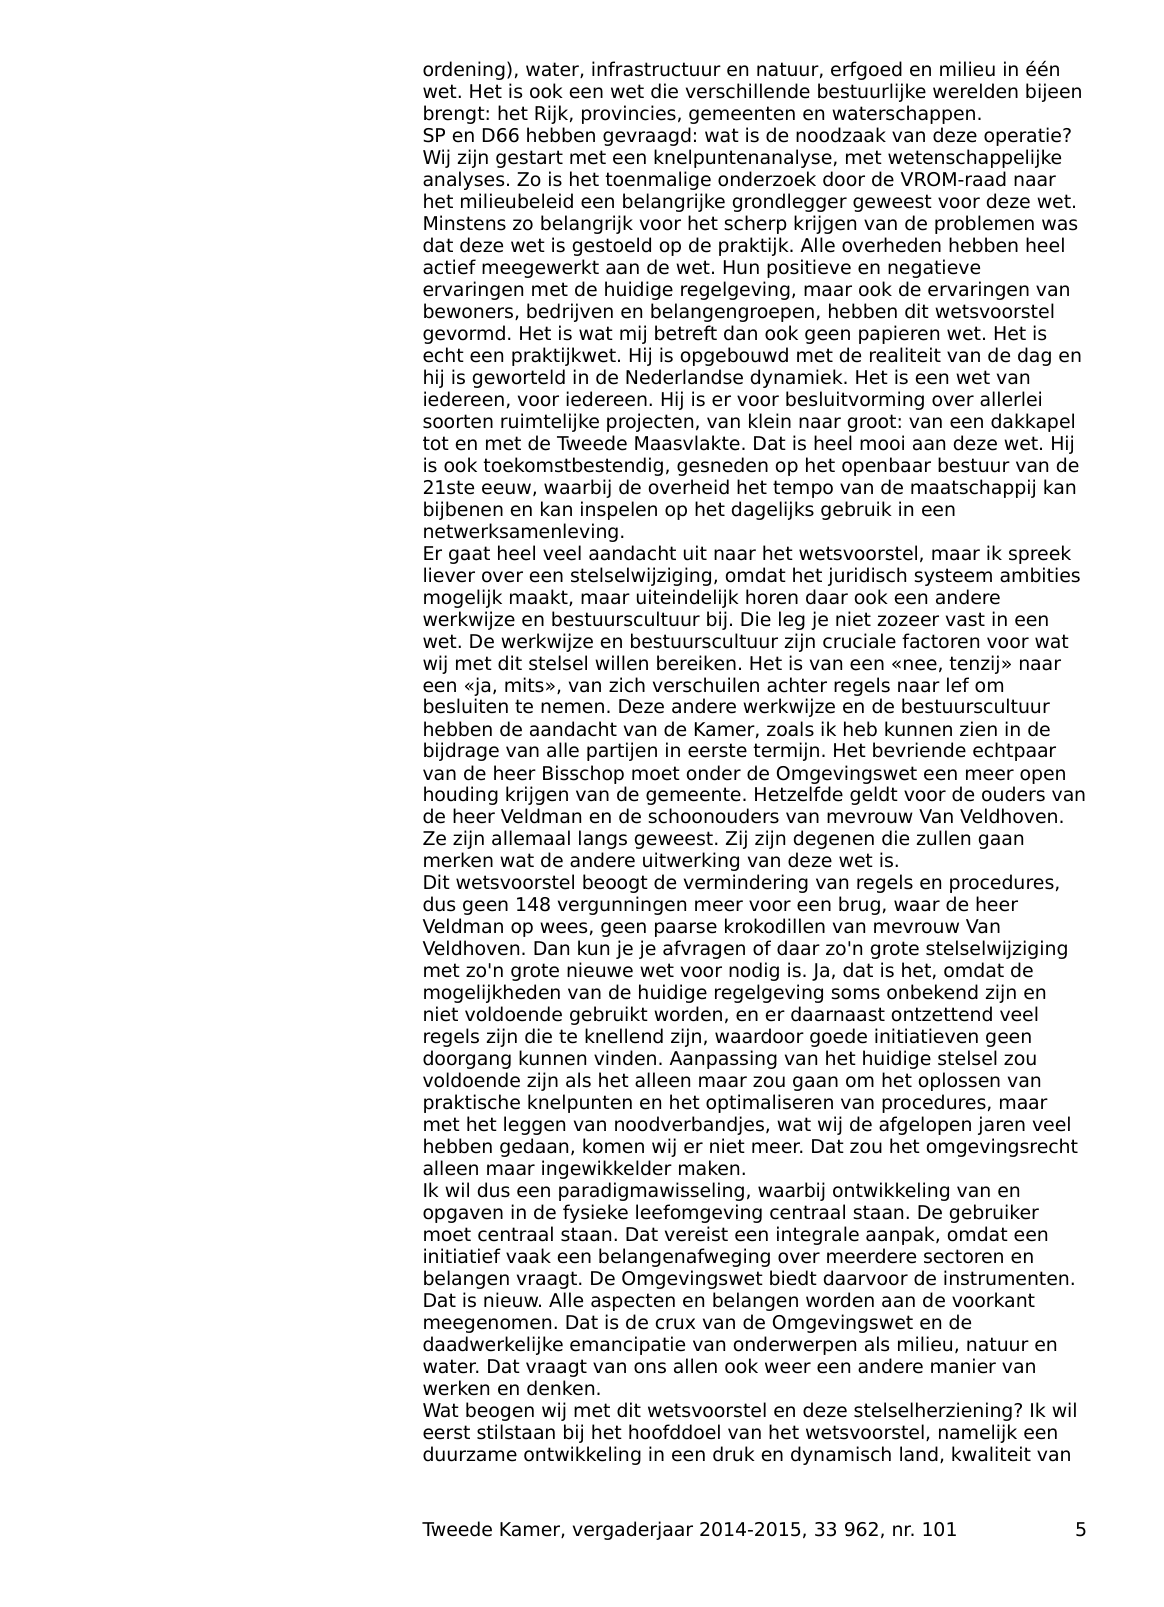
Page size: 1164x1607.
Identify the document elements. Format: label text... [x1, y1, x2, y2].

text SP en D66 hebben gevraagd: wat is de noodzaak van deze operatie? Wij zijn gestart met een knelpuntenanalyse, met wetenschappelijke analyses. Zo is het toenmalige onderzoek door de VROM-raad naar het milieubeleid een belangrijke grondlegger geweest voor deze wet. Minstens zo belangrijk voor het scherp krijgen van de problemen was dat deze wet is gestoeld op de praktijk. Alle overheden hebben heel actief meegewerkt aan de wet. Hun positieve en negatieve ervaringen met de huidige regelgeving, maar ook de ervaringen van bewoners, bedrijven en belangengroepen, hebben dit wetsvoorstel gevormd. Het is wat mij betreft dan ook geen papieren wet. Het is echt een praktijkwet. Hij is opgebouwd met de realiteit van de dag en hij is geworteld in de Nederlandse dynamiek. Het is een wet van iedereen, voor iedereen. Hij is er voor besluitvorming over allerlei soorten ruimtelijke projecten, van klein naar groot: van een dakkapel tot en met de Tweede Maasvlakte. Dat is heel mooi aan deze wet. Hij is ook toekomstbestendig, gesneden op het openbaar bestuur van de 21ste eeuw, waarbij de overheid het tempo van de maatschappij kan bijbenen en kan inspelen op het dagelijks gebruik in een netwerksamenleving. [422, 125, 1087, 543]
text Wat beogen wij met dit wetsvoorstel en deze stelselherziening? Ik wil eerst stilstaan bij het hoofddoel van het wetsvoorstel, namelijk een duurzame ontwikkeling in een druk en dynamisch land, kwaliteit van [422, 1400, 1087, 1466]
text Ik wil dus een paradigmawisseling, waarbij ontwikkeling van en opgaven in de fysieke leefomgeving centraal staan. De gebruiker moet centraal staan. Dat vereist een integrale aanpak, omdat een initiatief vaak een belangenafweging over meerdere sectoren en belangen vraagt. De Omgevingswet biedt daarvoor de instrumenten. Dat is nieuw. Alle aspecten en belangen worden aan de voorkant meegenomen. Dat is de crux van de Omgevingswet en de daadwerkelijke emancipatie van onderwerpen als milieu, natuur en water. Dat vraagt van ons allen ook weer een andere manier van werken en denken. [422, 1180, 1087, 1400]
text ordening), water, infrastructuur en natuur, erfgoed en milieu in één wet. Het is ook een wet die verschillende bestuurlijke werelden bijeen brengt: het Rijk, provincies, gemeenten en waterschappen. [422, 59, 1087, 125]
text Er gaat heel veel aandacht uit naar het wetsvoorstel, maar ik spreek liever over een stelselwijziging, omdat het juridisch systeem ambities mogelijk maakt, maar uiteindelijk horen daar ook een andere werkwijze en bestuurscultuur bij. Die leg je niet zozeer vast in een wet. De werkwijze en bestuurscultuur zijn cruciale factoren voor wat wij met dit stelsel willen bereiken. Het is van een «nee, tenzij» naar een «ja, mits», van zich verschuilen achter regels naar lef om besluiten te nemen. Deze andere werkwijze en de bestuurscultuur hebben de aandacht van de Kamer, zoals ik heb kunnen zien in de bijdrage van alle partijen in eerste termijn. Het bevriende echtpaar van de heer Bisschop moet onder de Omgevingswet een meer open houding krijgen van de gemeente. Hetzelfde geldt voor de ouders van de heer Veldman en de schoonouders van mevrouw Van Veldhoven. Ze zijn allemaal langs geweest. Zij zijn degenen die zullen gaan merken wat de andere uitwerking van deze wet is. [422, 543, 1087, 872]
text Dit wetsvoorstel beoogt de vermindering van regels en procedures, dus geen 148 vergunningen meer voor een brug, waar de heer Veldman op wees, geen paarse krokodillen van mevrouw Van Veldhoven. Dan kun je je afvragen of daar zo'n grote stelselwijziging met zo'n grote nieuwe wet voor nodig is. Ja, dat is het, omdat de mogelijkheden van de huidige regelgeving soms onbekend zijn en niet voldoende gebruikt worden, en er daarnaast ontzettend veel regels zijn die te knellend zijn, waardoor goede initiatieven geen doorgang kunnen vinden. Aanpassing van het huidige stelsel zou voldoende zijn als het alleen maar zou gaan om het oplossen van praktische knelpunten en het optimaliseren van procedures, maar met het leggen van noodverbandjes, wat wij de afgelopen jaren veel hebben gedaan, komen wij er niet meer. Dat zou het omgevingsrecht alleen maar ingewikkelder maken. [422, 872, 1087, 1180]
